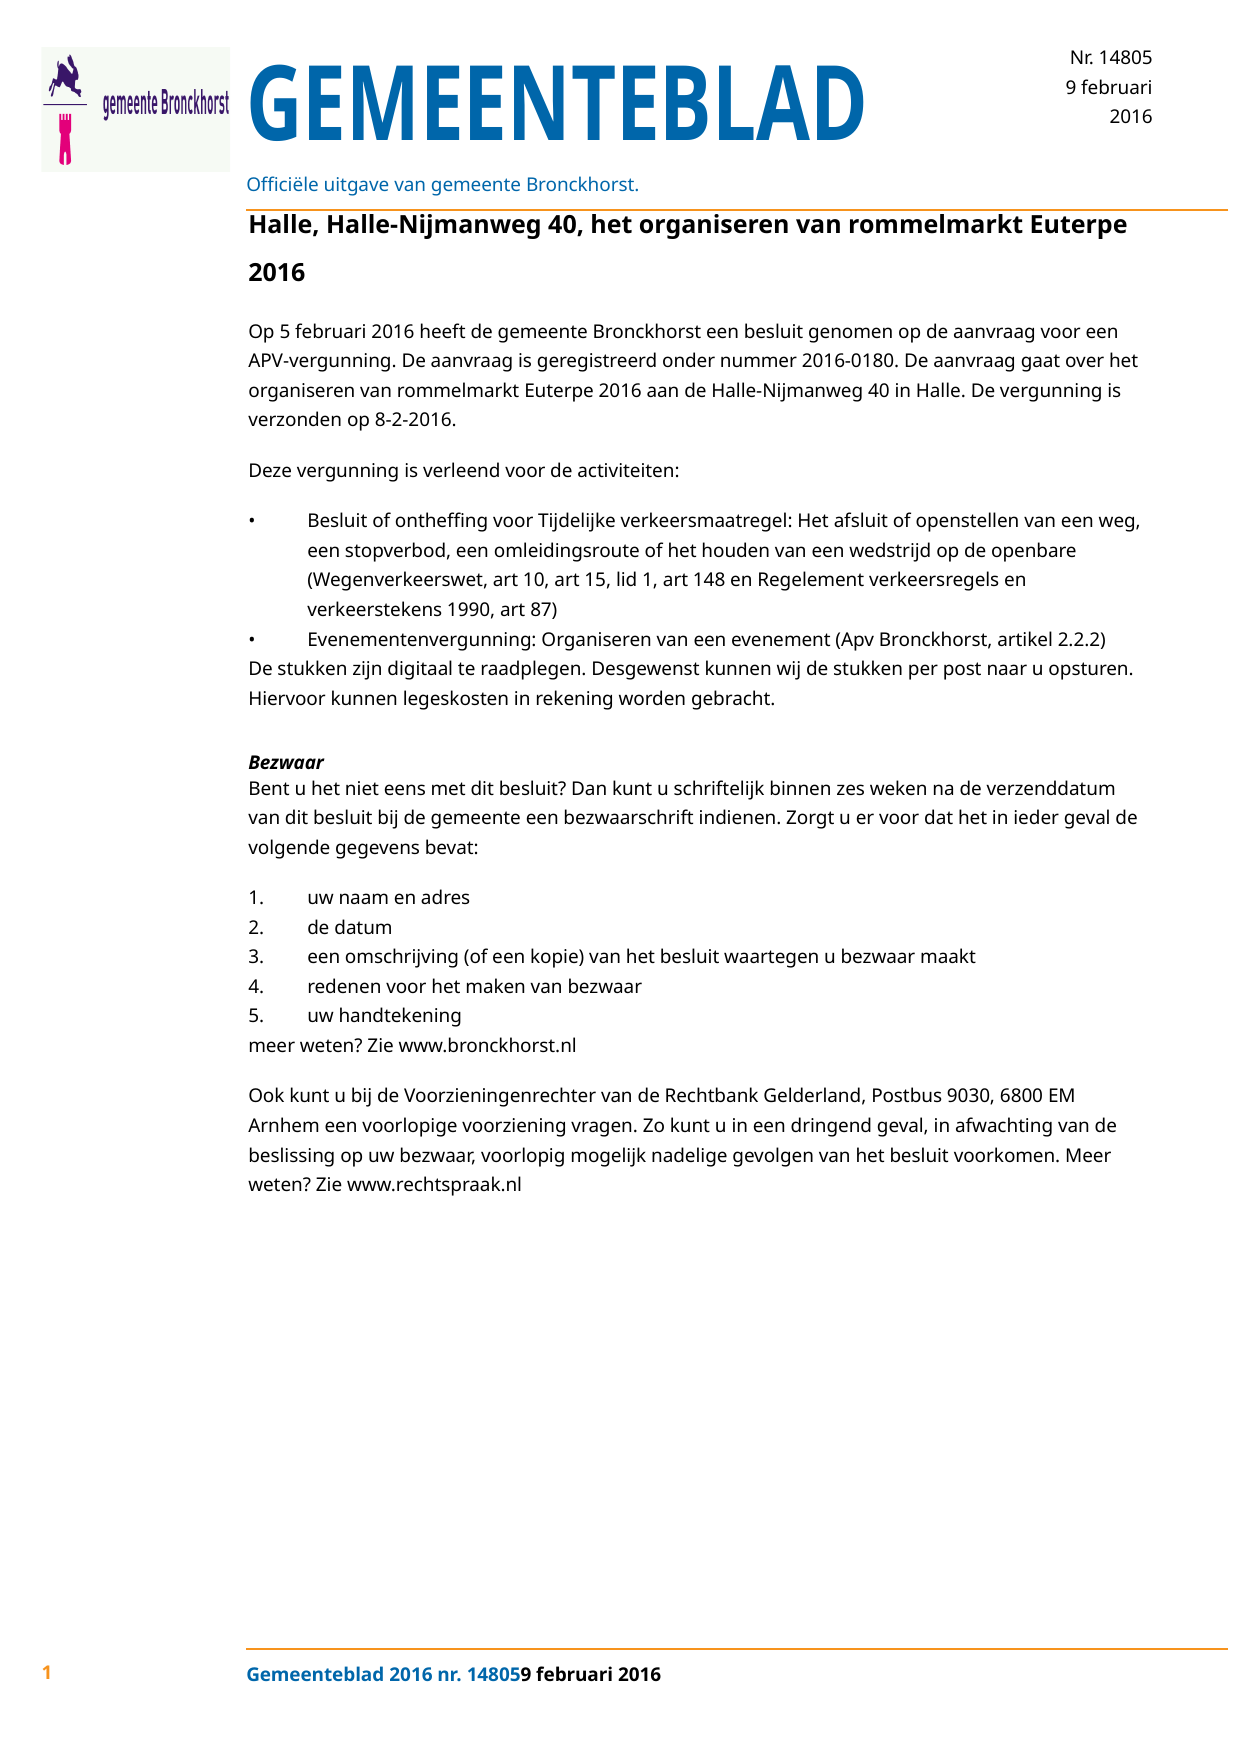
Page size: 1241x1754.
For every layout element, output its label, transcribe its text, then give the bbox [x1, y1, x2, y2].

text Op 5 februari 2016 heeft de gemeente Bronckhorst een besluit genomen op de aanvraag voor een APV-vergunning. De aanvraag is geregistreerd onder nummer 2016-0180. De aanvraag gaat over het organiseren van rommelmarkt Euterpe 2016 aan de Halle-Nijmanweg 40 in Halle. De vergunning is verzonden op 8-2-2016. [248, 318, 1152, 432]
list Evenementenvergunning: Organiseren van een evenement (Apv Bronckhorst, artikel 2.2.2) [248, 626, 1152, 652]
text Ook kunt u bij de Voorzieningenrechter van de Rechtbank Gelderland, Postbus 9030, 6800 EM Arnhem een voorlopige voorziening vragen. Zo kunt u in een dringend geval, in afwachting van de beslissing op uw bezwaar, voorlopig mogelijk nadelige gevolgen van het besluit voorkomen. Meer weten? Zie www.rechtspraak.nl [248, 1083, 1152, 1197]
text Halle, Halle-Nijmanweg 40, het organiseren van rommelmarkt Euterpe 2016 [248, 211, 1152, 288]
list uw naam en adres [248, 884, 1152, 910]
list Besluit of ontheffing voor Tijdelijke verkeersmaatregel: Het afsluit of openstellen van een weg, een stopverbod, een omleidingsroute of het houden van een wedstrijd op de openbare (Wegenverkeerswet, art 10, art 15, lid 1, art 148 en Regelement verkeersregels en verkeerstekens 1990, art 87) [248, 507, 1152, 622]
list een omschrijving (of een kopie) van het besluit waartegen u bezwaar maakt [248, 943, 1152, 969]
list uw handtekening [248, 1003, 1152, 1028]
list redenen voor het maken van bezwaar [248, 973, 1152, 999]
text De stukken zijn digitaal te raadplegen. Desgewenst kunnen wij de stukken per post naar u opsturen. Hiervoor kunnen legeskosten in rekening worden gebracht. [248, 655, 1152, 711]
list de datum [248, 914, 1152, 939]
text meer weten? Zie www.bronckhorst.nl [248, 1032, 1152, 1058]
text Bezwaar [248, 749, 1152, 775]
picture [41, 47, 231, 172]
text Deze vergunning is verleend voor de activiteiten: [248, 457, 1152, 483]
text Bent u het niet eens met dit besluit? Dan kunt u schriftelijk binnen zes weken na de verzenddatum van dit besluit bij de gemeente een bezwaarschrift indienen. Zorgt u er voor dat het in ieder geval de volgende gegevens bevat: [248, 775, 1152, 859]
